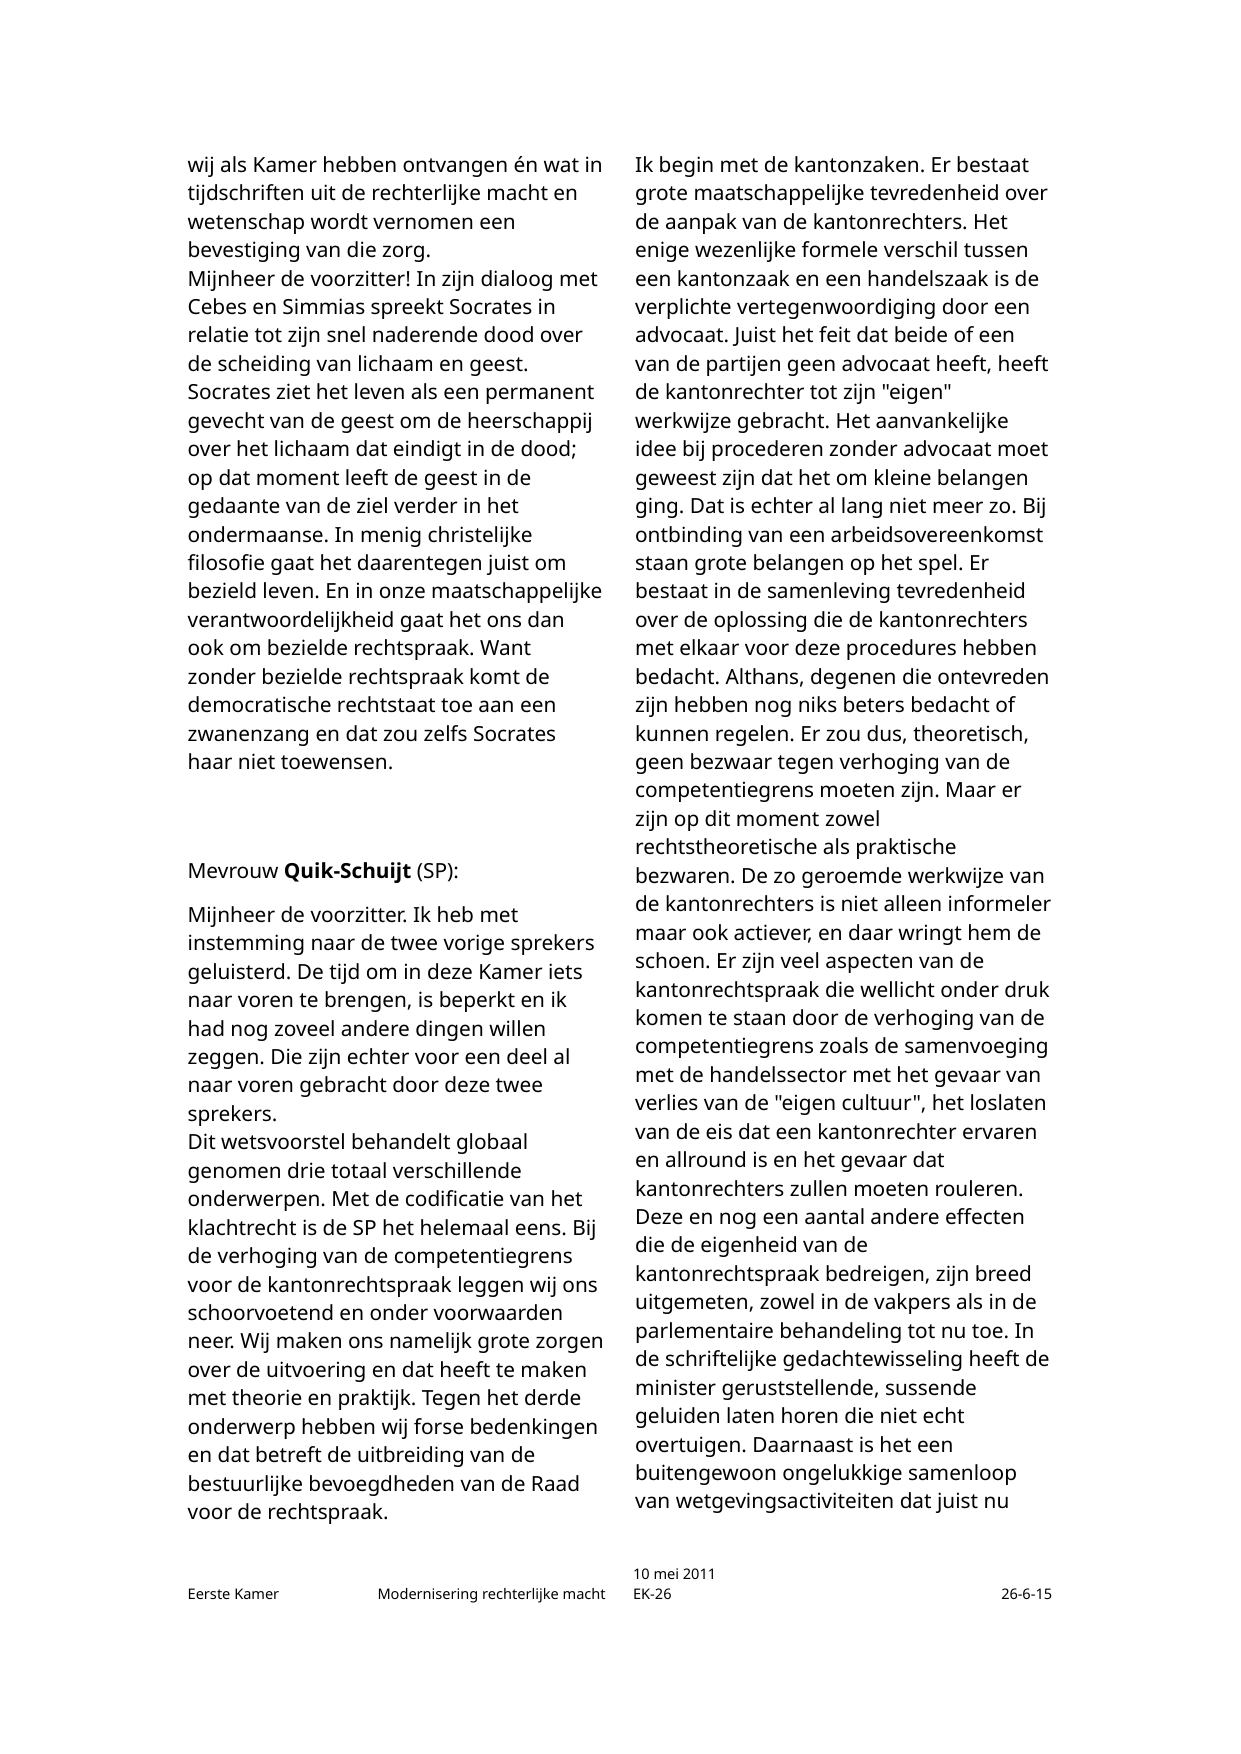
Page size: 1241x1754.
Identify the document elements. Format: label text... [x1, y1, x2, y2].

text  [187, 806, 605, 834]
text Ik begin met de kantonzaken. Er bestaat grote maatschappelijke tevredenheid over de aanpak van de kantonrechters. Het enige wezenlijke formele verschil tussen een kantonzaak en een handelszaak is de verplichte vertegenwoordiging door een advocaat. Juist het feit dat beide of een van de partijen geen advocaat heeft, heeft de kantonrechter tot zijn "eigen" werkwijze gebracht. Het aanvankelijke idee bij procederen zonder advocaat moet geweest zijn dat het om kleine belangen ging. Dat is echter al lang niet meer zo. Bij ontbinding van een arbeidsovereenkomst staan grote belangen op het spel. Er bestaat in de samenleving tevredenheid over de oplossing die de kantonrechters met elkaar voor deze procedures hebben bedacht. Althans, degenen die ontevreden zijn hebben nog niks beters bedacht of kunnen regelen. Er zou dus, theoretisch, geen bezwaar tegen verhoging van de competentiegrens moeten zijn. Maar er zijn op dit moment zowel rechtstheoretische als praktische bezwaren. De zo geroemde werkwijze van de kantonrechters is niet alleen informeler maar ook actiever, en daar wringt hem de schoen. Er zijn veel aspecten van de kantonrechtspraak die wellicht onder druk komen te staan door de verhoging van de competentiegrens zoals de samenvoeging met de handelssector met het gevaar van verlies van de "eigen cultuur", het loslaten van de eis dat een kantonrechter ervaren en allround is en het gevaar dat kantonrechters zullen moeten rouleren. Deze en nog een aantal andere effecten die de eigenheid van de kantonrechtspraak bedreigen, zijn breed uitgemeten, zowel in de vakpers als in de parlementaire behandeling tot nu toe. In de schriftelijke gedachtewisseling heeft de minister geruststellende, sussende geluiden laten horen die niet echt overtuigen. Daarnaast is het een buitengewoon ongelukkige samenloop van wetgevingsactiviteiten dat juist nu [635, 150, 1053, 1515]
text Mijnheer de voorzitter! In zijn dialoog met Cebes en Simmias spreekt Socrates in relatie tot zijn snel naderende dood over de scheiding van lichaam en geest. Socrates ziet het leven als een permanent gevecht van de geest om de heerschappij over het lichaam dat eindigt in de dood; op dat moment leeft de geest in de gedaante van de ziel verder in het ondermaanse. In menig christelijke filosofie gaat het daarentegen juist om bezield leven. En in onze maatschappelijke verantwoordelijkheid gaat het ons dan ook om bezielde rechtspraak. Want zonder bezielde rechtspraak komt de democratische rechtstaat toe aan een zwanenzang en dat zou zelfs Socrates haar niet toewensen. [187, 264, 605, 776]
text wij als Kamer hebben ontvangen én wat in tijdschriften uit de rechterlijke macht en wetenschap wordt vernomen een bevestiging van die zorg. [187, 150, 605, 264]
text Mevrouw Quik-Schuijt (SP): [187, 857, 605, 885]
text Mijnheer de voorzitter. Ik heb met instemming naar de twee vorige sprekers geluisterd. De tijd om in deze Kamer iets naar voren te brengen, is beperkt en ik had nog zoveel andere dingen willen zeggen. Die zijn echter voor een deel al naar voren gebracht door deze twee sprekers. [187, 900, 605, 1127]
text Dit wetsvoorstel behandelt globaal genomen drie totaal verschillende onderwerpen. Met de codificatie van het klachtrecht is de SP het helemaal eens. Bij de verhoging van de competentiegrens voor de kantonrechtspraak leggen wij ons schoorvoetend en onder voorwaarden neer. Wij maken ons namelijk grote zorgen over de uitvoering en dat heeft te maken met theorie en praktijk. Tegen het derde onderwerp hebben wij forse bedenkingen en dat betreft de uitbreiding van de bestuurlijke bevoegdheden van de Raad voor de rechtspraak. [187, 1127, 605, 1526]
